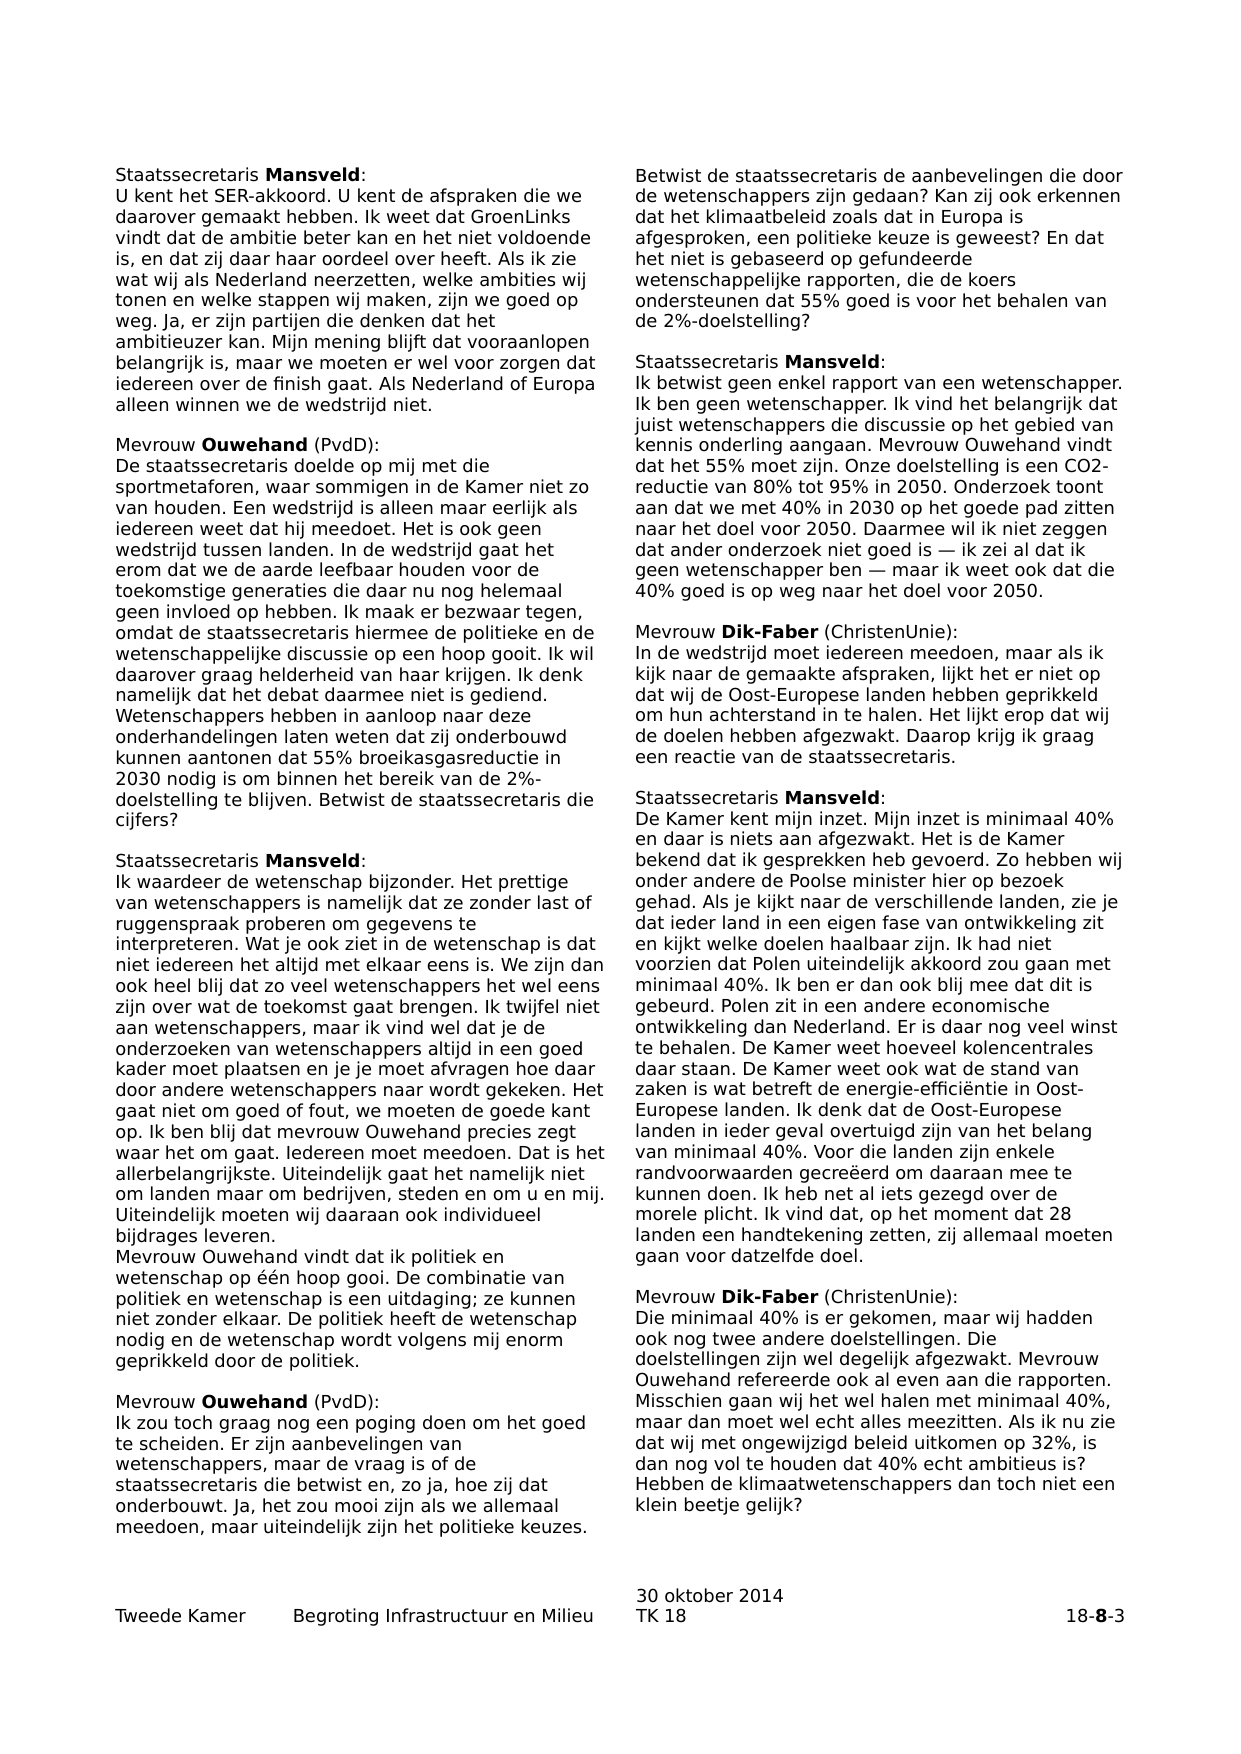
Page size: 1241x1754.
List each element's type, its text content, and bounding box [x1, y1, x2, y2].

text In de wedstrijd moet iedereen meedoen, maar als ik kijk naar de gemaakte afspraken, lijkt het er niet op dat wij de Oost-Europese landen hebben geprikkeld om hun achterstand in te halen. Het lijkt erop dat wij de doelen hebben afgezwakt. Daarop krijg ik graag een reactie van de staatssecretaris. [635, 643, 1125, 768]
text Staatssecretaris Mansveld: [635, 352, 1125, 373]
text Mevrouw Dik-Faber (ChristenUnie): [635, 1287, 1125, 1307]
text Mevrouw Ouwehand vindt dat ik politiek en wetenschap op één hoop gooi. De combinatie van politiek en wetenschap is een uitdaging; ze kunnen niet zonder elkaar. De politiek heeft de wetenschap nodig en de wetenschap wordt volgens mij enorm geprikkeld door de politiek. [115, 1247, 605, 1372]
text Mevrouw Ouwehand (PvdD): [115, 435, 605, 456]
text Staatssecretaris Mansveld: [115, 851, 605, 872]
text Ik zou toch graag nog een poging doen om het goed te scheiden. Er zijn aanbevelingen van wetenschappers, maar de vraag is of de staatssecretaris die betwist en, zo ja, hoe zij dat onderbouwt. Ja, het zou mooi zijn als we allemaal meedoen, maar uiteindelijk zijn het politieke keuzes. [115, 1412, 605, 1537]
text De staatssecretaris doelde op mij met die sportmetaforen, waar sommigen in de Kamer niet zo van houden. Een wedstrijd is alleen maar eerlijk als iedereen weet dat hij meedoet. Het is ook geen wedstrijd tussen landen. In de wedstrijd gaat het erom dat we de aarde leefbaar houden voor de toekomstige generaties die daar nu nog helemaal geen invloed op hebben. Ik maak er bezwaar tegen, omdat de staatssecretaris hiermee de politieke en de wetenschappelijke discussie op een hoop gooit. Ik wil daarover graag helderheid van haar krijgen. Ik denk namelijk dat het debat daarmee niet is gediend. Wetenschappers hebben in aanloop naar deze onderhandelingen laten weten dat zij onderbouwd kunnen aantonen dat 55% broeikasgasreductie in 2030 nodig is om binnen het bereik van de 2%-doelstelling te blijven. Betwist de staatssecretaris die cijfers? [115, 456, 605, 831]
text Ik waardeer de wetenschap bijzonder. Het prettige van wetenschappers is namelijk dat ze zonder last of ruggenspraak proberen om gegevens te interpreteren. Wat je ook ziet in de wetenschap is dat niet iedereen het altijd met elkaar eens is. We zijn dan ook heel blij dat zo veel wetenschappers het wel eens zijn over wat de toekomst gaat brengen. Ik twijfel niet aan wetenschappers, maar ik vind wel dat je de onderzoeken van wetenschappers altijd in een goed kader moet plaatsen en je je moet afvragen hoe daar door andere wetenschappers naar wordt gekeken. Het gaat niet om goed of fout, we moeten de goede kant op. Ik ben blij dat mevrouw Ouwehand precies zegt waar het om gaat. Iedereen moet meedoen. Dat is het allerbelangrijkste. Uiteindelijk gaat het namelijk niet om landen maar om bedrijven, steden en om u en mij. Uiteindelijk moeten wij daaraan ook individueel bijdrages leveren. [115, 872, 605, 1247]
text De Kamer kent mijn inzet. Mijn inzet is minimaal 40% en daar is niets aan afgezwakt. Het is de Kamer bekend dat ik gesprekken heb gevoerd. Zo hebben wij onder andere de Poolse minister hier op bezoek gehad. Als je kijkt naar de verschillende landen, zie je dat ieder land in een eigen fase van ontwikkeling zit en kijkt welke doelen haalbaar zijn. Ik had niet voorzien dat Polen uiteindelijk akkoord zou gaan met minimaal 40%. Ik ben er dan ook blij mee dat dit is gebeurd. Polen zit in een andere economische ontwikkeling dan Nederland. Er is daar nog veel winst te behalen. De Kamer weet hoeveel kolencentrales daar staan. De Kamer weet ook wat de stand van zaken is wat betreft de energie-efficiëntie in Oost-Europese landen. Ik denk dat de Oost-Europese landen in ieder geval overtuigd zijn van het belang van minimaal 40%. Voor die landen zijn enkele randvoorwaarden gecreëerd om daaraan mee te kunnen doen. Ik heb net al iets gezegd over de morele plicht. Ik vind dat, op het moment dat 28 landen een handtekening zetten, zij allemaal moeten gaan voor datzelfde doel. [635, 808, 1125, 1267]
text U kent het SER-akkoord. U kent de afspraken die we daarover gemaakt hebben. Ik weet dat GroenLinks vindt dat de ambitie beter kan en het niet voldoende is, en dat zij daar haar oordeel over heeft. Als ik zie wat wij als Nederland neerzetten, welke ambities wij tonen en welke stappen wij maken, zijn we goed op weg. Ja, er zijn partijen die denken dat het ambitieuzer kan. Mijn mening blijft dat vooraanlopen belangrijk is, maar we moeten er wel voor zorgen dat iedereen over de finish gaat. Als Nederland of Europa alleen winnen we de wedstrijd niet. [115, 186, 605, 415]
text Ik betwist geen enkel rapport van een wetenschapper. Ik ben geen wetenschapper. Ik vind het belangrijk dat juist wetenschappers die discussie op het gebied van kennis onderling aangaan. Mevrouw Ouwehand vindt dat het 55% moet zijn. Onze doelstelling is een CO2-reductie van 80% tot 95% in 2050. Onderzoek toont aan dat we met 40% in 2030 op het goede pad zitten naar het doel voor 2050. Daarmee wil ik niet zeggen dat ander onderzoek niet goed is — ik zei al dat ik geen wetenschapper ben — maar ik weet ook dat die 40% goed is op weg naar het doel voor 2050. [635, 373, 1125, 602]
text Mevrouw Dik-Faber (ChristenUnie): [635, 622, 1125, 643]
text Betwist de staatssecretaris de aanbevelingen die door de wetenschappers zijn gedaan? Kan zij ook erkennen dat het klimaatbeleid zoals dat in Europa is afgesproken, een politieke keuze is geweest? En dat het niet is gebaseerd op gefundeerde wetenschappelijke rapporten, die de koers ondersteunen dat 55% goed is voor het behalen van de 2%-doelstelling? [635, 165, 1125, 332]
text Staatssecretaris Mansveld: [115, 165, 605, 186]
text Mevrouw Ouwehand (PvdD): [115, 1392, 605, 1412]
text Die minimaal 40% is er gekomen, maar wij hadden ook nog twee andere doelstellingen. Die doelstellingen zijn wel degelijk afgezwakt. Mevrouw Ouwehand refereerde ook al even aan die rapporten. Misschien gaan wij het wel halen met minimaal 40%, maar dan moet wel echt alles meezitten. Als ik nu zie dat wij met ongewijzigd beleid uitkomen op 32%, is dan nog vol te houden dat 40% echt ambitieus is? Hebben de klimaatwetenschappers dan toch niet een klein beetje gelijk? [635, 1307, 1125, 1516]
text Staatssecretaris Mansveld: [635, 788, 1125, 808]
